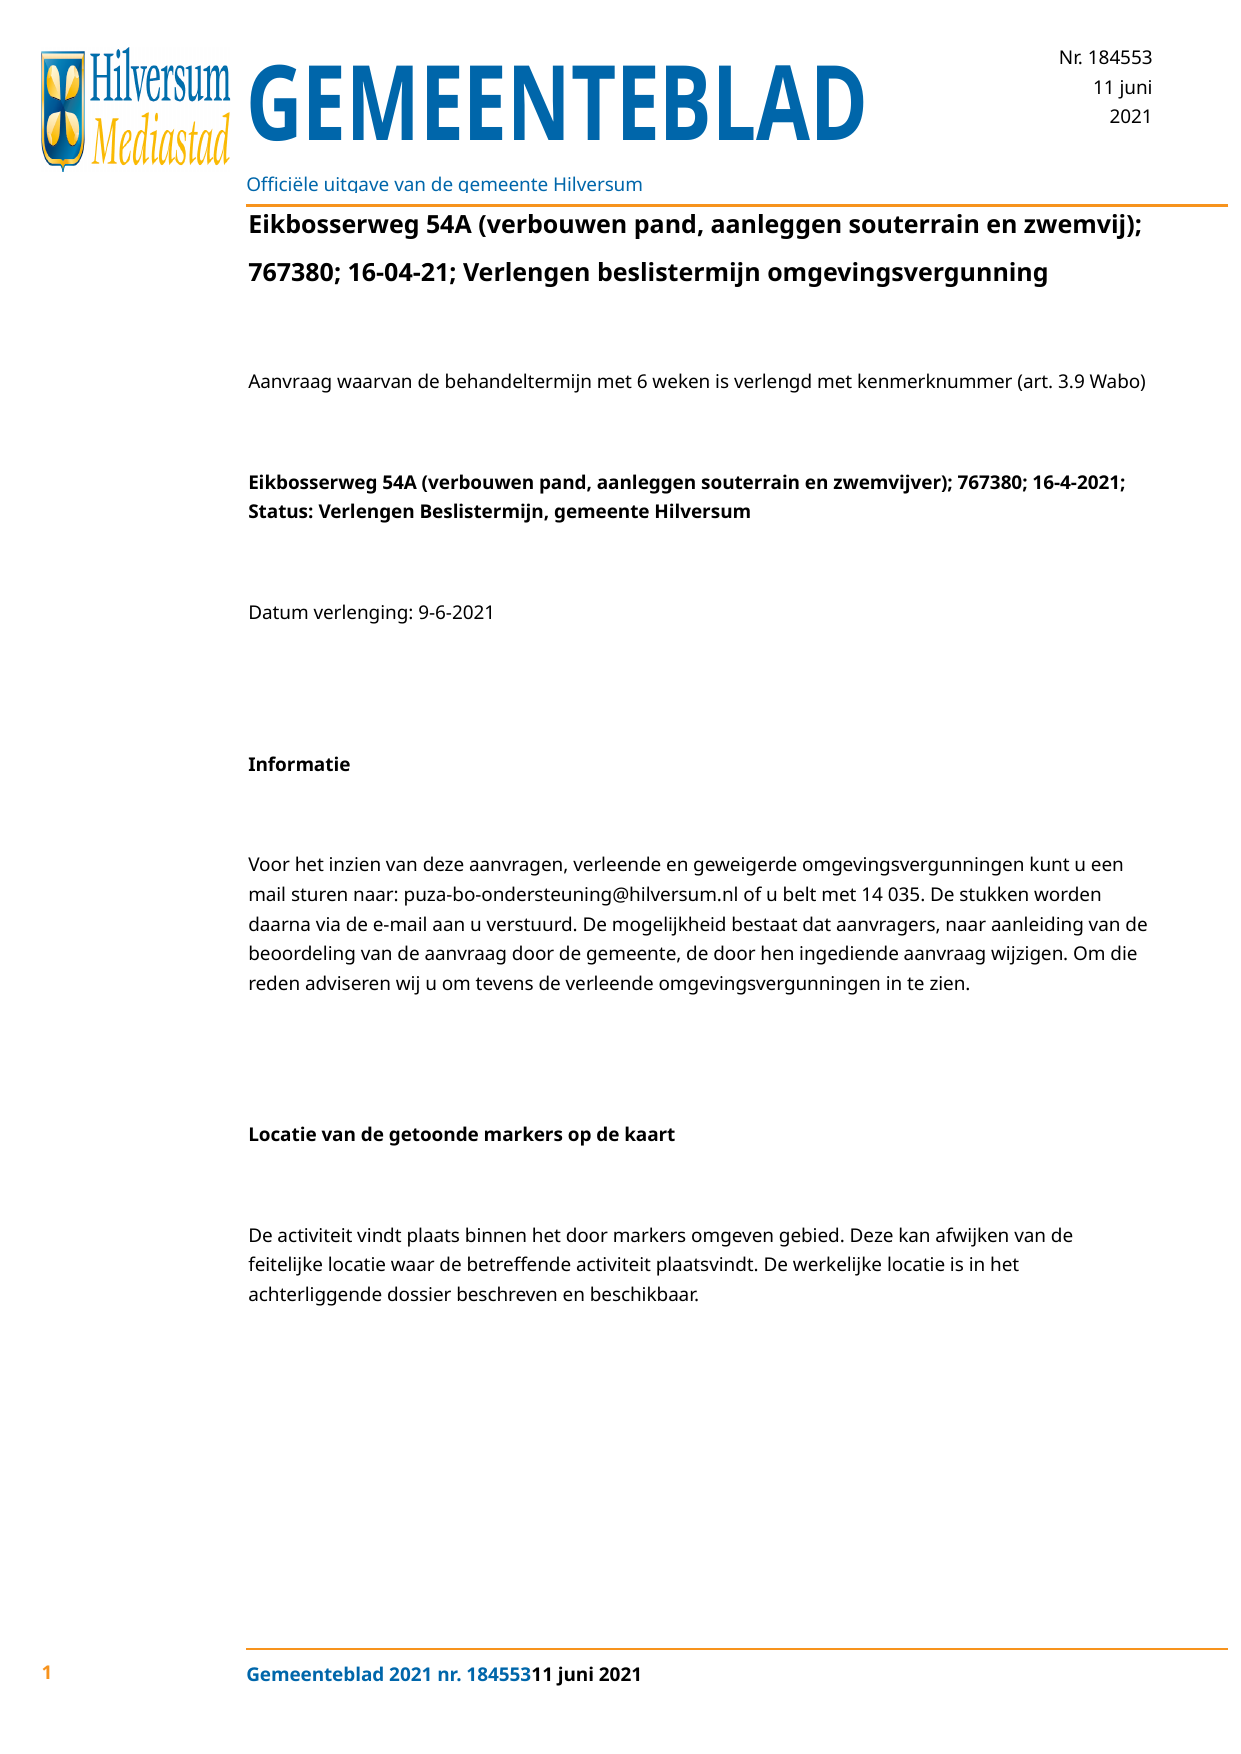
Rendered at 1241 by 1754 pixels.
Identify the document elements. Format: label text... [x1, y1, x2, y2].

text Datum verlenging: 9-6-2021 [248, 599, 1152, 625]
text Voor het inzien van deze aanvragen, verleende en geweigerde omgevingsvergunningen kunt u een mail sturen naar: puza-bo-ondersteuning@hilversum.nl of u belt met 14 035. De stukken worden daarna via de e-mail aan u verstuurd. De mogelijkheid bestaat dat aanvragers, naar aanleiding van de beoordeling van de aanvraag door de gemeente, de door hen ingediende aanvraag wijzigen. Om die reden adviseren wij u om tevens de verleende omgevingsvergunningen in te zien. [248, 852, 1152, 996]
text Informatie [248, 751, 1152, 777]
text Locatie van de getoonde markers op de kaart [248, 1121, 1152, 1147]
picture [41, 47, 231, 172]
text Eikbosserweg 54A (verbouwen pand, aanleggen souterrain en zwemvijver); 767380; 16-4-2021; Status: Verlengen Beslistermijn, gemeente Hilversum [248, 469, 1152, 524]
text De activiteit vindt plaats binnen het door markers omgeven gebied. Deze kan afwijken van de feitelijke locatie waar de betreffende activiteit plaatsvindt. De werkelijke locatie is in het achterliggende dossier beschreven en beschikbaar. [248, 1222, 1152, 1307]
text Aanvraag waarvan de behandeltermijn met 6 weken is verlengd met kenmerknummer (art. 3.9 Wabo) [248, 368, 1152, 394]
text Eikbosserweg 54A (verbouwen pand, aanleggen souterrain en zwemvij); 767380; 16-04-21; Verlengen beslistermijn omgevingsvergunning [248, 207, 1152, 288]
